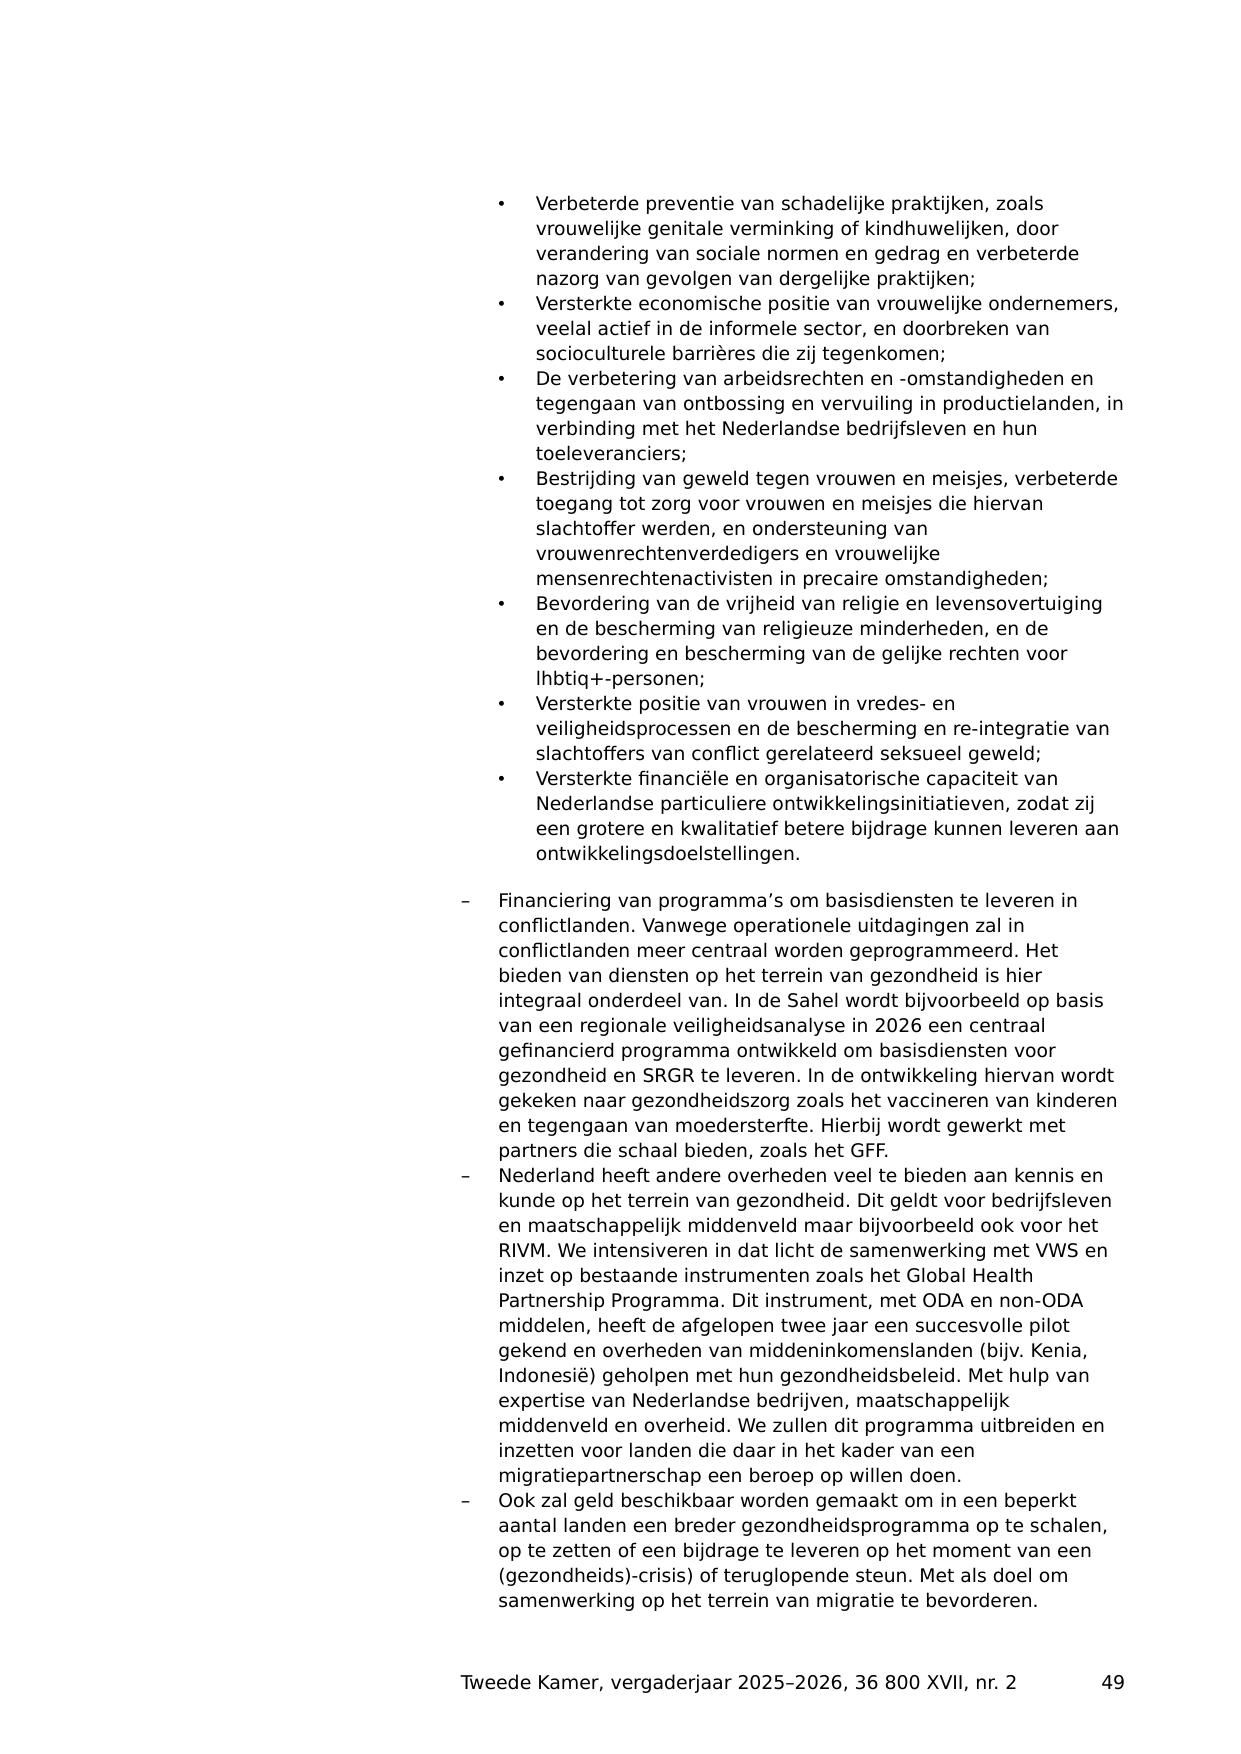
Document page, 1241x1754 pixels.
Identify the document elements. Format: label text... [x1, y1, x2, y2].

list Verbeterde preventie van schadelijke praktijken, zoals vrouwelijke genitale verminking of kindhuwelijken, door verandering van sociale normen en gedrag en verbeterde nazorg van gevolgen van dergelijke praktijken; [498, 191, 1125, 291]
list Bestrijding van geweld tegen vrouwen en meisjes, verbeterde toegang tot zorg voor vrouwen en meisjes die hiervan slachtoffer werden, en ondersteuning van vrouwenrechtenverdedigers en vrouwelijke mensenrechtenactivisten in precaire omstandigheden; [498, 466, 1125, 591]
list Versterkte positie van vrouwen in vredes- en veiligheidsprocessen en de bescherming en re-integratie van slachtoffers van conflict gerelateerd seksueel geweld; [498, 691, 1125, 766]
list Versterkte financiële en organisatorische capaciteit van Nederlandse particuliere ontwikkelingsinitiatieven, zodat zij een grotere en kwalitatief betere bijdrage kunnen leveren aan ontwikkelingsdoelstellingen. [498, 766, 1125, 866]
list De verbetering van arbeidsrechten en -omstandigheden en tegengaan van ontbossing en vervuiling in productielanden, in verbinding met het Nederlandse bedrijfsleven en hun toeleveranciers; [498, 366, 1125, 466]
list Nederland heeft andere overheden veel te bieden aan kennis en kunde op het terrein van gezondheid. Dit geldt voor bedrijfsleven en maatschappelijk middenveld maar bijvoorbeeld ook voor het RIVM. We intensiveren in dat licht de samenwerking met VWS en inzet op bestaande instrumenten zoals het Global Health Partnership Programma. Dit instrument, met ODA en non-ODA middelen, heeft de afgelopen twee jaar een succesvolle pilot gekend en overheden van middeninkomenslanden (bijv. Kenia, Indonesië) geholpen met hun gezondheidsbeleid. Met hulp van expertise van Nederlandse bedrijven, maatschappelijk middenveld en overheid. We zullen dit programma uitbreiden en inzetten voor landen die daar in het kader van een migratiepartnerschap een beroep op willen doen. [461, 1163, 1125, 1488]
list Ook zal geld beschikbaar worden gemaakt om in een beperkt aantal landen een breder gezondheidsprogramma op te schalen, op te zetten of een bijdrage te leveren op het moment van een (gezondheids)-crisis) of teruglopende steun. Met als doel om samenwerking op het terrein van migratie te bevorderen. [461, 1488, 1125, 1613]
list Financiering van programma’s om basisdiensten te leveren in conflictlanden. Vanwege operationele uitdagingen zal in conflictlanden meer centraal worden geprogrammeerd. Het bieden van diensten op het terrein van gezondheid is hier integraal onderdeel van. In de Sahel wordt bijvoorbeeld op basis van een regionale veiligheidsanalyse in 2026 een centraal gefinancierd programma ontwikkeld om basisdiensten voor gezondheid en SRGR te leveren. In de ontwikkeling hiervan wordt gekeken naar gezondheidszorg zoals het vaccineren van kinderen en tegengaan van moedersterfte. Hierbij wordt gewerkt met partners die schaal bieden, zoals het GFF. [461, 888, 1125, 1163]
list Bevordering van de vrijheid van religie en levensovertuiging en de bescherming van religieuze minderheden, en de bevordering en bescherming van de gelijke rechten voor lhbtiq+-personen; [498, 591, 1125, 691]
list Versterkte economische positie van vrouwelijke ondernemers, veelal actief in de informele sector, en doorbreken van socioculturele barrières die zij tegenkomen; [498, 291, 1125, 366]
